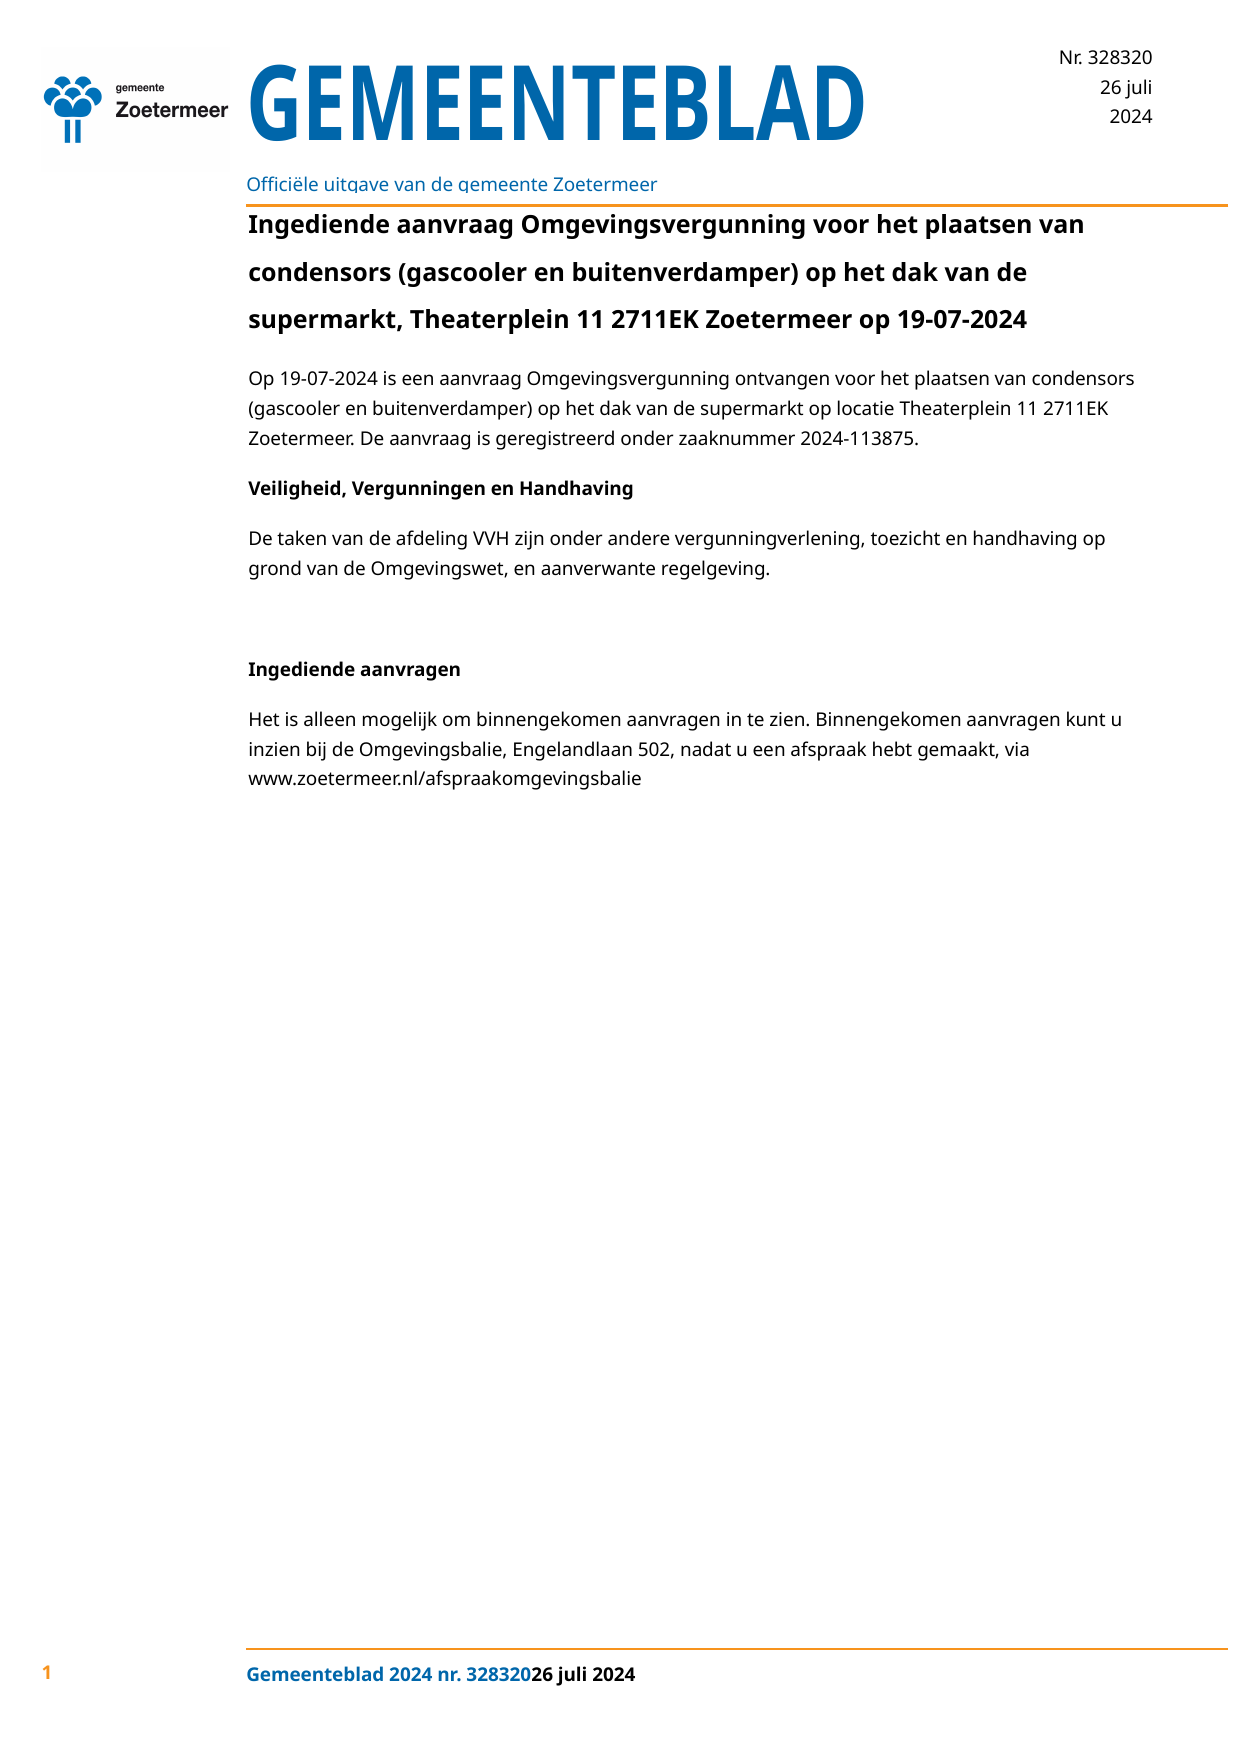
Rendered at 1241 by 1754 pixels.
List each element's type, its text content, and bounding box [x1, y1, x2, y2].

text Ingediende aanvragen [248, 656, 1152, 682]
text Op 19-07-2024 is een aanvraag Omgevingsvergunning ontvangen voor het plaatsen van condensors (gascooler en buitenverdamper) op het dak van de supermarkt op locatie Theaterplein 11 2711EK Zoetermeer. De aanvraag is geregistreerd onder zaaknummer 2024-113875. [248, 366, 1152, 450]
picture [41, 47, 231, 172]
text Veiligheid, Vergunningen en Handhaving [248, 475, 1152, 501]
text Het is alleen mogelijk om binnengekomen aanvragen in te zien. Binnengekomen aanvragen kunt u inzien bij de Omgevingsbalie, Engelandlaan 502, nadat u een afspraak hebt gemaakt, via www.zoetermeer.nl/afspraakomgevingsbalie [248, 706, 1152, 791]
text Ingediende aanvraag Omgevingsvergunning voor het plaatsen van condensors (gascooler en buitenverdamper) op het dak van de supermarkt, Theaterplein 11 2711EK Zoetermeer op 19-07-2024 [248, 207, 1152, 336]
text De taken van de afdeling VVH zijn onder andere vergunningverlening, toezicht en handhaving op grond van de Omgevingswet, en aanverwante regelgeving. [248, 526, 1152, 581]
